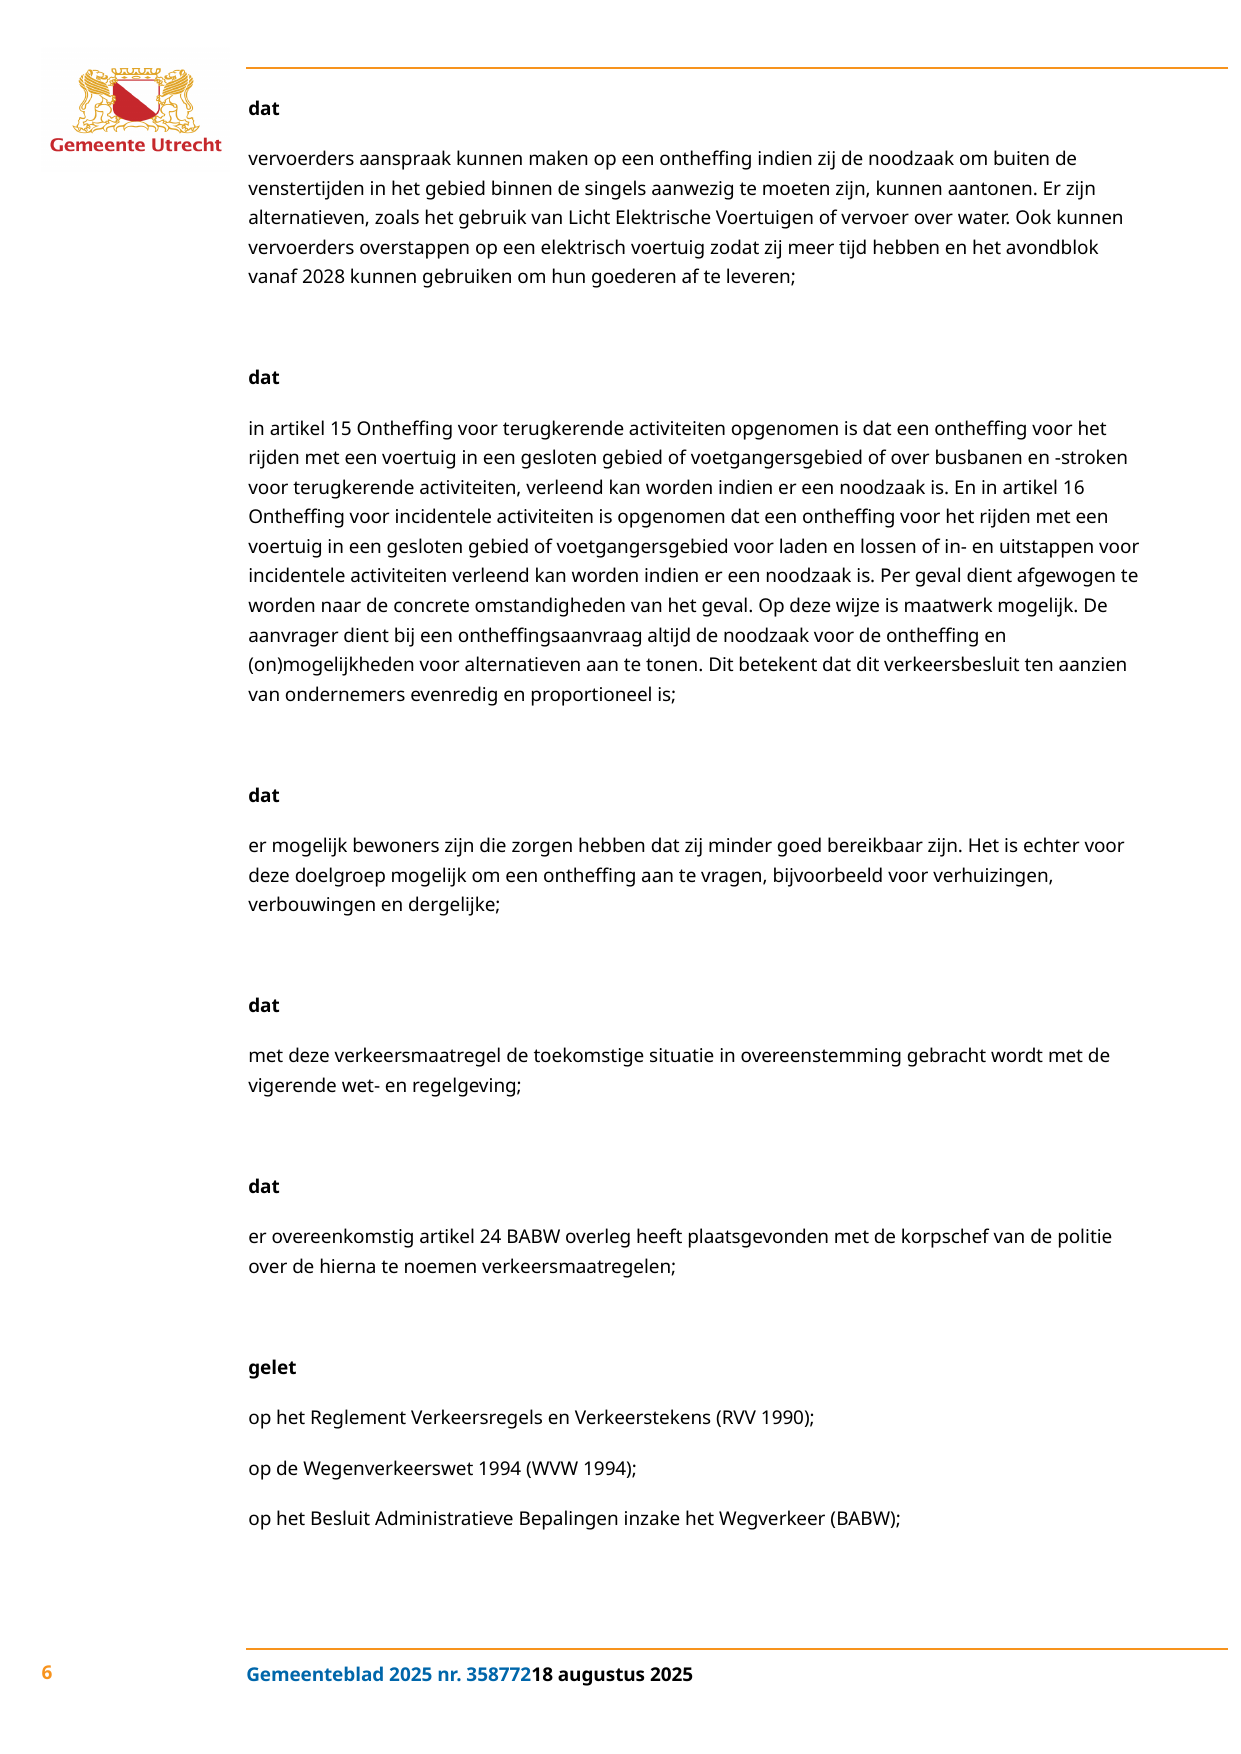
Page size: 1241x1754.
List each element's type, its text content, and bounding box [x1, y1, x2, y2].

text er mogelijk bewoners zijn die zorgen hebben dat zij minder goed bereikbaar zijn. Het is echter voor deze doelgroep mogelijk om een ontheffing aan te vragen, bijvoorbeeld voor verhuizingen, verbouwingen en dergelijke; [248, 832, 1152, 917]
text dat [248, 1173, 1152, 1199]
text dat [248, 364, 1152, 390]
text vervoerders aanspraak kunnen maken op een ontheffing indien zij de noodzaak om buiten de venstertijden in het gebied binnen de singels aanwezig te moeten zijn, kunnen aantonen. Er zijn alternatieven, zoals het gebruik van Licht Elektrische Voertuigen of vervoer over water. Ook kunnen vervoerders overstappen op een elektrisch voertuig zodat zij meer tijd hebben en het avondblok vanaf 2028 kunnen gebruiken om hun goederen af te leveren; [248, 145, 1152, 289]
text op de Wegenverkeerswet 1994 (WVW 1994); [248, 1455, 1152, 1481]
picture [41, 47, 231, 172]
text op het Besluit Administratieve Bepalingen inzake het Wegverkeer (BABW); [248, 1505, 1152, 1531]
text er overeenkomstig artikel 24 BABW overleg heeft plaatsgevonden met de korpschef van de politie over de hierna te noemen verkeersmaatregelen; [248, 1223, 1152, 1279]
text dat [248, 95, 1152, 121]
text met deze verkeersmaatregel de toekomstige situatie in overeenstemming gebracht wordt met de vigerende wet- en regelgeving; [248, 1043, 1152, 1098]
text dat [248, 782, 1152, 808]
text in artikel 15 Ontheffing voor terugkerende activiteiten opgenomen is dat een ontheffing voor het rijden met een voertuig in een gesloten gebied of voetgangersgebied of over busbanen en -stroken voor terugkerende activiteiten, verleend kan worden indien er een noodzaak is. En in artikel 16 Ontheffing voor incidentele activiteiten is opgenomen dat een ontheffing voor het rijden met een voertuig in een gesloten gebied of voetgangersgebied voor laden en lossen of in- en uitstappen voor incidentele activiteiten verleend kan worden indien er een noodzaak is. Per geval dient afgewogen te worden naar de concrete omstandigheden van het geval. Op deze wijze is maatwerk mogelijk. De aanvrager dient bij een ontheffingsaanvraag altijd de noodzaak voor de ontheffing en (on)mogelijkheden voor alternatieven aan te tonen. Dit betekent dat dit verkeersbesluit ten aanzien van ondernemers evenredig en proportioneel is; [248, 415, 1152, 707]
text op het Reglement Verkeersregels en Verkeerstekens (RVV 1990); [248, 1404, 1152, 1430]
text dat [248, 992, 1152, 1018]
text gelet [248, 1354, 1152, 1380]
